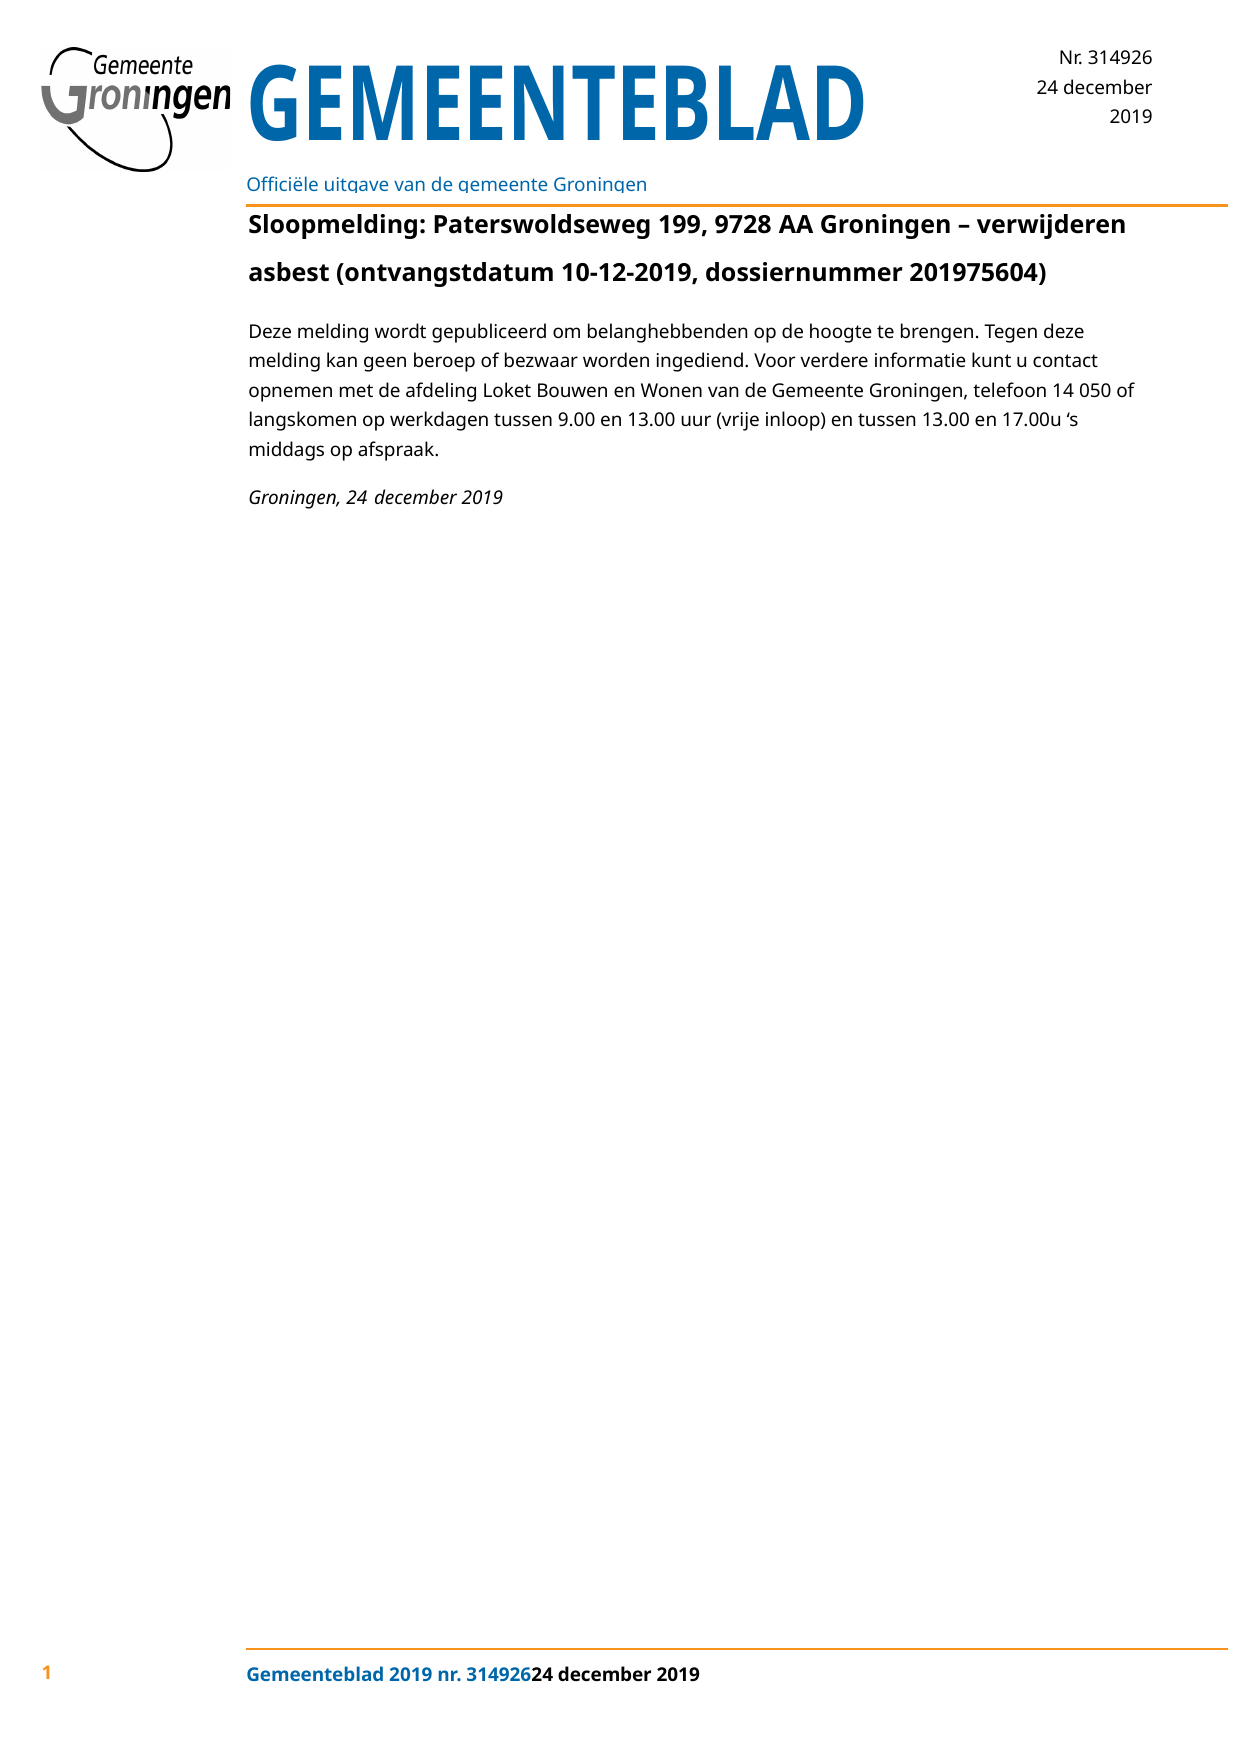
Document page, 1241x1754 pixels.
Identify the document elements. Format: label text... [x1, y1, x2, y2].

text Deze melding wordt gepubliceerd om belanghebbenden op de hoogte te brengen. Tegen deze melding kan geen beroep of bezwaar worden ingediend. Voor verdere informatie kunt u contact opnemen met de afdeling Loket Bouwen en Wonen van de Gemeente Groningen, telefoon 14 050 of langskomen op werkdagen tussen 9.00 en 13.00 uur (vrije inloop) en tussen 13.00 en 17.00u ‘s middags op afspraak. [248, 318, 1152, 462]
picture [41, 47, 231, 172]
text Sloopmelding: Paterswoldseweg 199, 9728 AA Groningen – verwijderen asbest (ontvangstdatum 10-12-2019, dossiernummer 201975604) [248, 207, 1152, 288]
text Groningen, 24 december 2019 [248, 484, 1152, 510]
